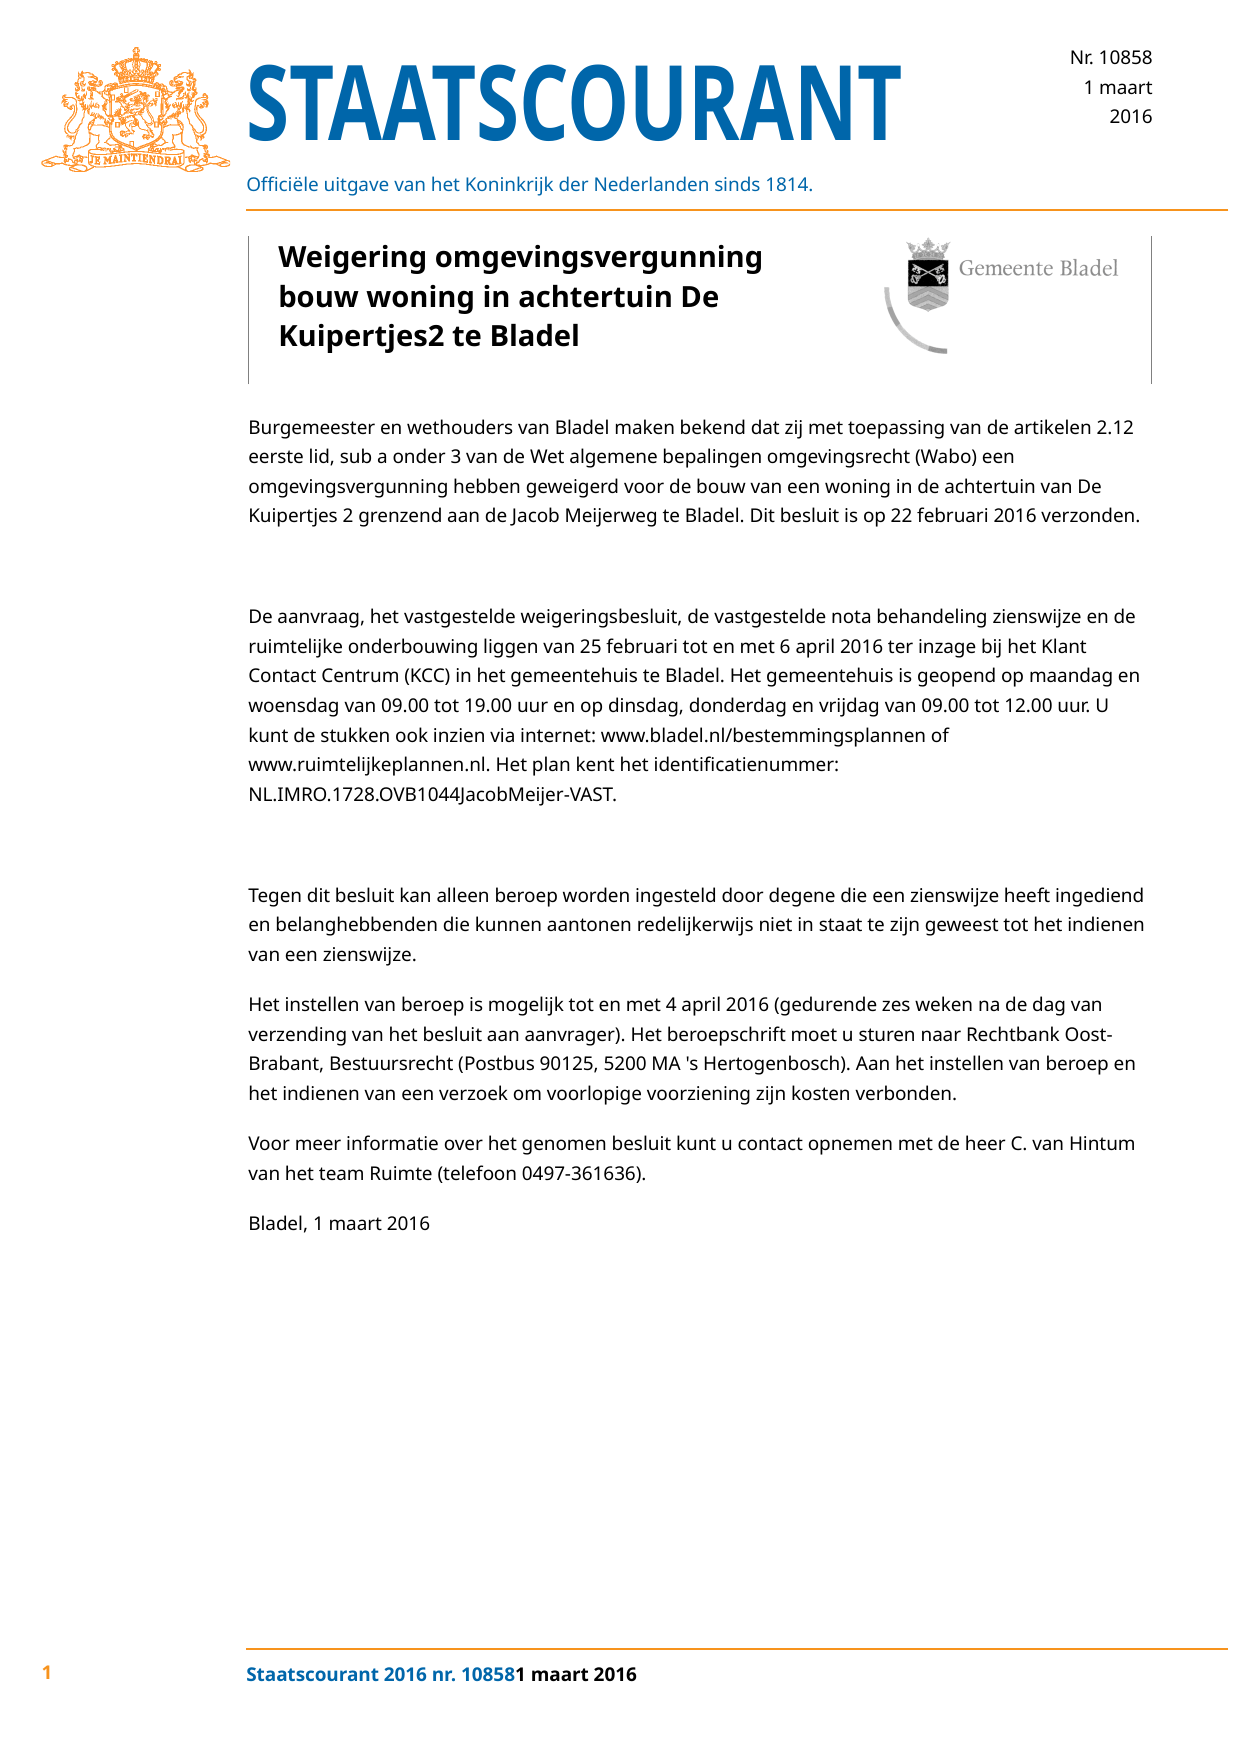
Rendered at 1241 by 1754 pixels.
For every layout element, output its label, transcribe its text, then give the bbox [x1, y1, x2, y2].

text Tegen dit besluit kan alleen beroep worden ingesteld door degene die een zienswijze heeft ingediend en belanghebbenden die kunnen aantonen redelijkerwijs niet in staat te zijn geweest tot het indienen van een zienswijze. [248, 882, 1152, 967]
text Burgemeester en wethouders van Bladel maken bekend dat zij met toepassing van de artikelen 2.12 eerste lid, sub a onder 3 van de Wet algemene bepalingen omgevingsrecht (Wabo) een omgevingsvergunning hebben geweigerd voor de bouw van een woning in de achtertuin van De Kuipertjes 2 grenzend aan de Jacob Meijerweg te Bladel. Dit besluit is op 22 februari 2016 verzonden. [248, 414, 1152, 528]
table_header Weigering omgevingsvergunning bouw woning in achtertuin De Kuipertjes2 te Bladel [249, 236, 850, 384]
text Het instellen van beroep is mogelijk tot en met 4 april 2016 (gedurende zes weken na de dag van verzending van het besluit aan aanvrager). Het beroepschrift moet u sturen naar Rechtbank Oost-Brabant, Bestuursrecht (Postbus 90125, 5200 MA 's Hertogenbosch). Aan het instellen van beroep en het indienen van een verzoek om voorlopige voorziening zijn kosten verbonden. [248, 991, 1152, 1106]
text De aanvraag, het vastgestelde weigeringsbesluit, de vastgestelde nota behandeling zienswijze en de ruimtelijke onderbouwing liggen van 25 februari tot en met 6 april 2016 ter inzage bij het Klant Contact Centrum (KCC) in het gemeentehuis te Bladel. Het gemeentehuis is geopend op maandag en woensdag van 09.00 tot 19.00 uur en op dinsdag, donderdag en vrijdag van 09.00 tot 12.00 uur. U kunt de stukken ook inzien via internet: www.bladel.nl/bestemmingsplannen of www.ruimtelijkeplannen.nl. Het plan kent het identificatienummer: NL.IMRO.1728.OVB1044JacobMeijer-VAST. [248, 603, 1152, 807]
picture [41, 47, 231, 172]
picture [882, 236, 1119, 355]
text Bladel, 1 maart 2016 [248, 1211, 1152, 1236]
text Voor meer informatie over het genomen besluit kunt u contact opnemen met de heer C. van Hintum van het team Ruimte (telefoon 0497-361636). [248, 1131, 1152, 1186]
table_header [850, 236, 1151, 384]
